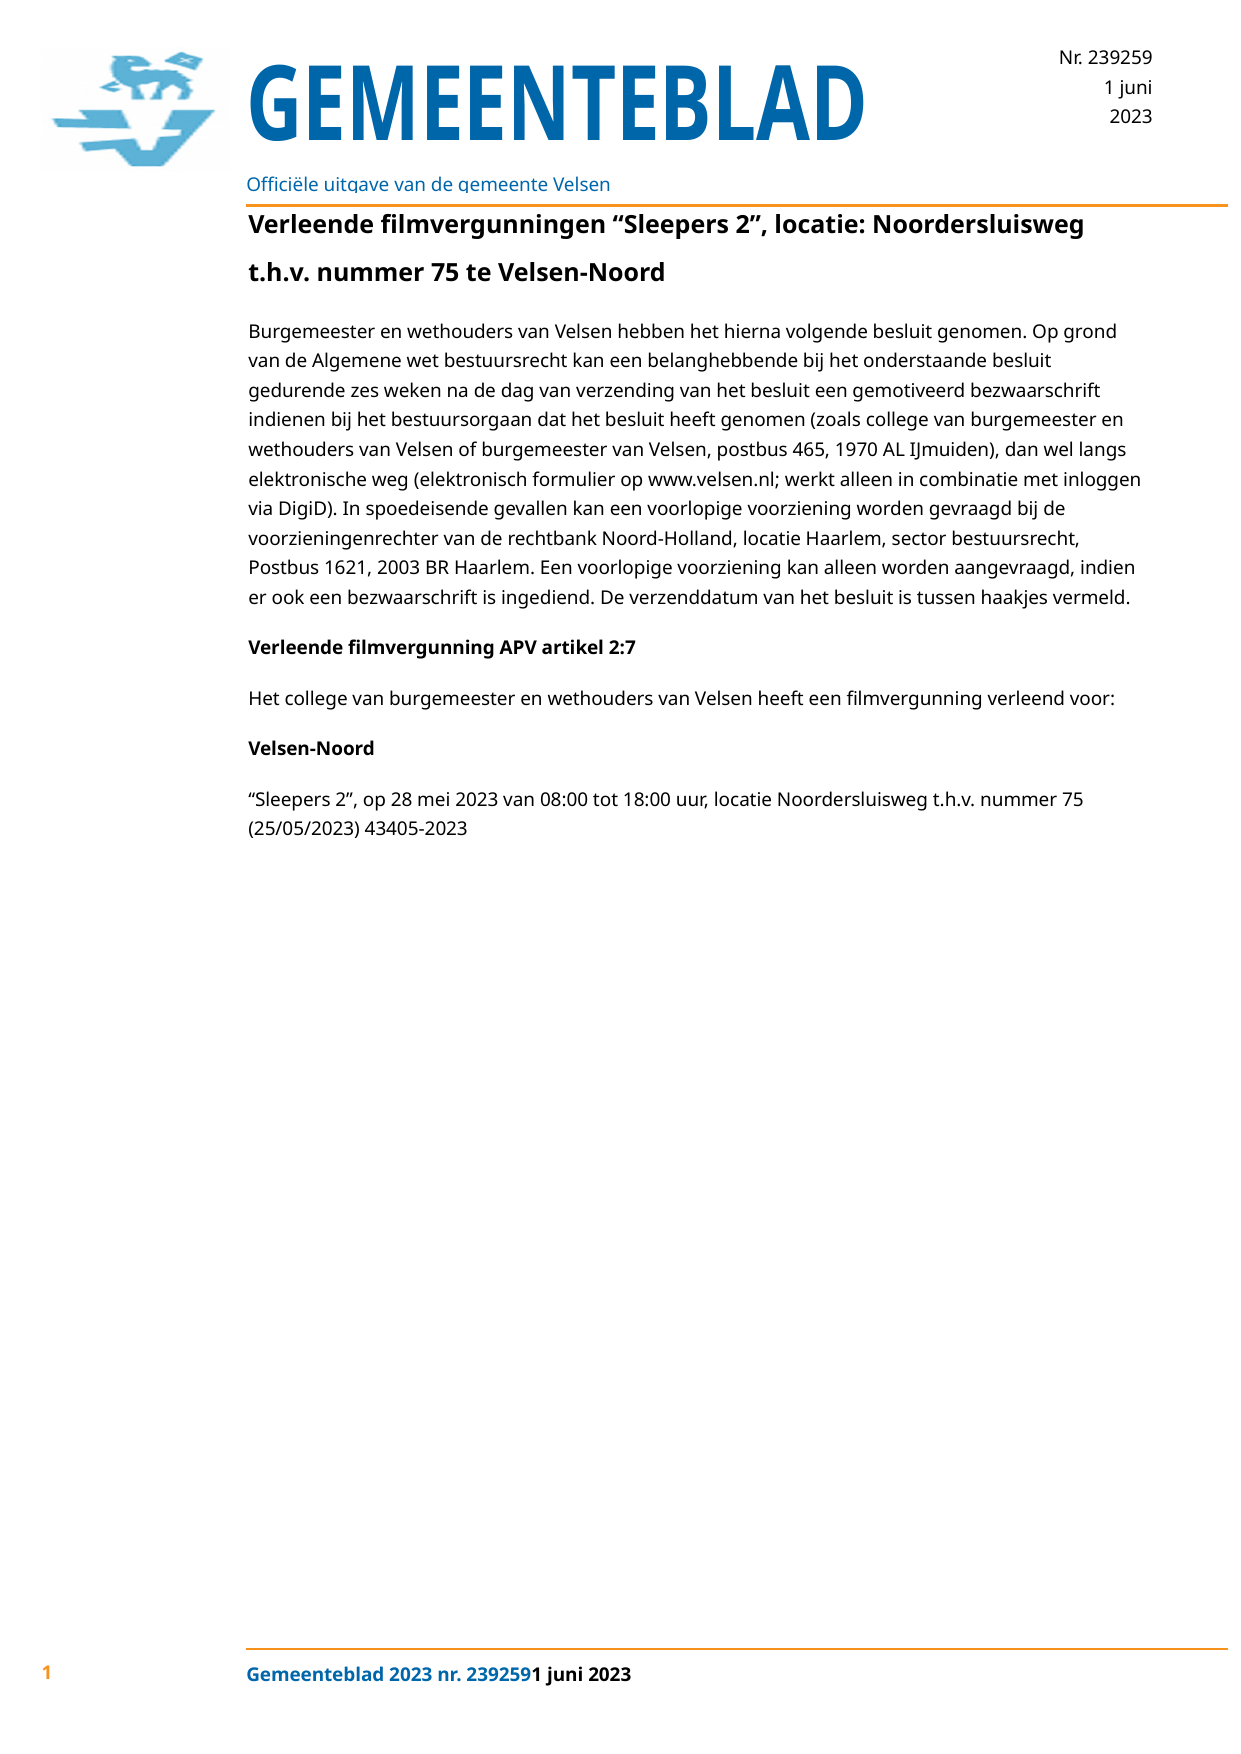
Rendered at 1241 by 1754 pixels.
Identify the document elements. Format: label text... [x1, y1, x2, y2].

text Verleende filmvergunning APV artikel 2:7 [248, 634, 1152, 660]
picture [41, 47, 231, 172]
text Verleende filmvergunningen “Sleepers 2”, locatie: Noordersluisweg t.h.v. nummer 75 te Velsen-Noord [248, 207, 1152, 288]
text “Sleepers 2”, op 28 mei 2023 van 08:00 tot 18:00 uur, locatie Noordersluisweg t.h.v. nummer 75 (25/05/2023) 43405-2023 [248, 786, 1152, 841]
text Velsen-Noord [248, 735, 1152, 761]
text Burgemeester en wethouders van Velsen hebben het hierna volgende besluit genomen. Op grond van de Algemene wet bestuursrecht kan een belanghebbende bij het onderstaande besluit gedurende zes weken na de dag van verzending van het besluit een gemotiveerd bezwaarschrift indienen bij het bestuursorgaan dat het besluit heeft genomen (zoals college van burgemeester en wethouders van Velsen of burgemeester van Velsen, postbus 465, 1970 AL IJmuiden), dan wel langs elektronische weg (elektronisch formulier op www.velsen.nl; werkt alleen in combinatie met inloggen via DigiD). In spoedeisende gevallen kan een voorlopige voorziening worden gevraagd bij de voorzieningenrechter van de rechtbank Noord-Holland, locatie Haarlem, sector bestuursrecht, Postbus 1621, 2003 BR Haarlem. Een voorlopige voorziening kan alleen worden aangevraagd, indien er ook een bezwaarschrift is ingediend. De verzenddatum van het besluit is tussen haakjes vermeld. [248, 318, 1152, 610]
text Het college van burgemeester en wethouders van Velsen heeft een filmvergunning verleend voor: [248, 685, 1152, 711]
